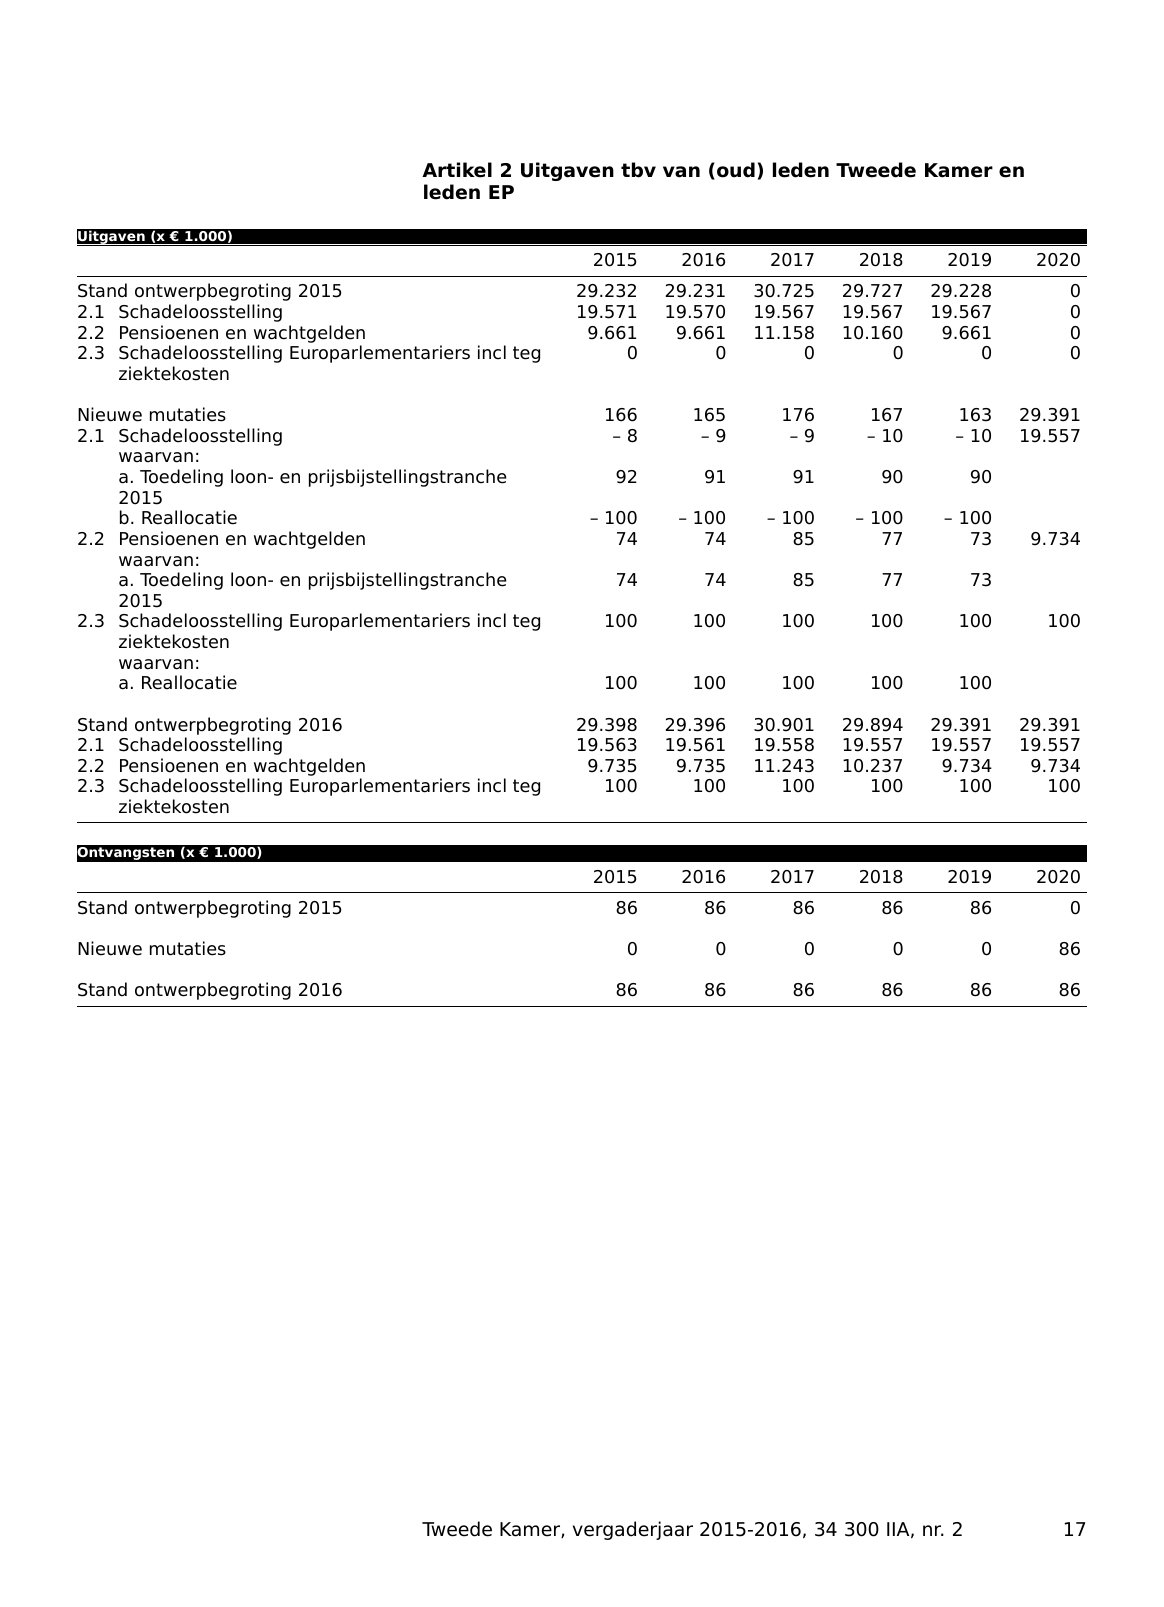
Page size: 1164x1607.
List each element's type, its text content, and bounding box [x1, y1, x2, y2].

table_cell 19.570 [644, 302, 732, 323]
table_cell 0 [998, 343, 1087, 384]
table_cell 165 [644, 405, 732, 426]
table_cell 86 [644, 980, 732, 1006]
table_cell 85 [732, 529, 821, 549]
table_cell 163 [909, 405, 998, 426]
table_cell [644, 446, 732, 467]
table_cell 19.567 [732, 302, 821, 323]
table_cell 0 [909, 939, 998, 959]
table_cell 9.661 [644, 323, 732, 343]
table_cell [77, 918, 112, 939]
table_cell 0 [732, 939, 821, 959]
table_cell 92 [555, 467, 644, 508]
table_cell 29.396 [644, 715, 732, 735]
table_cell [112, 918, 555, 939]
table_cell [909, 653, 998, 673]
table_cell Schadeloosstelling [112, 302, 555, 323]
table_cell 0 [909, 343, 998, 384]
table_cell 29.391 [998, 715, 1087, 735]
table_cell [998, 918, 1087, 939]
table_cell 11.243 [732, 756, 821, 776]
table_cell [644, 550, 732, 570]
table_cell [998, 467, 1087, 508]
table_cell 19.571 [555, 302, 644, 323]
table_cell Schadeloosstelling Europarlementariers incl teg ziektekosten [112, 776, 555, 822]
table_cell [555, 653, 644, 673]
table_cell 100 [909, 673, 998, 694]
table_cell 10.237 [821, 756, 909, 776]
table_cell [555, 960, 644, 980]
table_cell 74 [555, 570, 644, 611]
table_cell [555, 385, 644, 405]
table_cell Pensioenen en wachtgelden [112, 756, 555, 776]
table_cell [909, 550, 998, 570]
table_cell 19.557 [821, 735, 909, 756]
table_cell [732, 918, 821, 939]
table_cell 29.231 [644, 277, 732, 302]
table_cell Pensioenen en wachtgelden [112, 529, 555, 549]
table_cell Schadeloosstelling Europarlementariers incl teg ziektekosten [112, 611, 555, 653]
table_cell [644, 653, 732, 673]
table_cell – 100 [555, 508, 644, 529]
table_cell 19.567 [821, 302, 909, 323]
table_cell [821, 446, 909, 467]
table_cell 29.391 [909, 715, 998, 735]
table_cell 0 [821, 343, 909, 384]
table_cell 91 [732, 467, 821, 508]
table_cell – 9 [732, 426, 821, 446]
table_cell – 8 [555, 426, 644, 446]
table_cell 86 [555, 893, 644, 918]
table_cell [909, 694, 998, 714]
table_header Uitgaven (x € 1.000) [77, 229, 1087, 244]
table_cell [644, 960, 732, 980]
table_cell [77, 673, 112, 694]
table_cell b. Reallocatie [112, 508, 555, 529]
table_cell [909, 918, 998, 939]
table_cell 19.563 [555, 735, 644, 756]
table_cell – 100 [644, 508, 732, 529]
table_cell [732, 446, 821, 467]
table_cell a. Reallocatie [112, 673, 555, 694]
table_cell [112, 960, 555, 980]
table_cell 100 [821, 776, 909, 822]
table_cell Schadeloosstelling Europarlementariers incl teg ziektekosten [112, 343, 555, 384]
table_cell 85 [732, 570, 821, 611]
table_cell [909, 960, 998, 980]
table_cell 19.558 [732, 735, 821, 756]
table_cell 2.3 [77, 611, 112, 653]
table_cell [77, 246, 112, 276]
table_cell [821, 918, 909, 939]
subtitle Artikel 2 Uitgaven tbv van (oud) leden Tweede Kamer en leden EP [422, 160, 1087, 204]
table_cell 29.391 [998, 405, 1087, 426]
table_cell 86 [998, 980, 1087, 1006]
table_cell [998, 694, 1087, 714]
table_cell 30.725 [732, 277, 821, 302]
table_cell 11.158 [732, 323, 821, 343]
table_cell [77, 862, 112, 892]
table_cell 2020 [998, 862, 1087, 892]
table_cell 90 [909, 467, 998, 508]
table_cell 100 [555, 611, 644, 653]
table_cell 9.734 [998, 756, 1087, 776]
table_cell 9.735 [555, 756, 644, 776]
table_cell Schadeloosstelling [112, 735, 555, 756]
table_cell 100 [998, 776, 1087, 822]
table_cell waarvan: [112, 653, 555, 673]
table_cell Stand ontwerpbegroting 2015 [77, 893, 555, 918]
table_cell 0 [555, 939, 644, 959]
table_cell – 10 [909, 426, 998, 446]
table_cell 29.228 [909, 277, 998, 302]
table_cell Pensioenen en wachtgelden [112, 323, 555, 343]
table_cell waarvan: [112, 446, 555, 467]
table_cell [112, 694, 555, 714]
table_cell 86 [732, 980, 821, 1006]
table_cell 19.557 [998, 426, 1087, 446]
table_cell 176 [732, 405, 821, 426]
table_cell 86 [555, 980, 644, 1006]
table_cell 0 [998, 893, 1087, 918]
table_cell 2.1 [77, 735, 112, 756]
table_cell [732, 694, 821, 714]
table_cell [644, 694, 732, 714]
table_cell 9.661 [555, 323, 644, 343]
table_cell [998, 385, 1087, 405]
table_cell Nieuwe mutaties [77, 405, 555, 426]
table_cell 100 [909, 776, 998, 822]
table_cell 2015 [555, 246, 644, 276]
table_cell 73 [909, 570, 998, 611]
table_cell 86 [821, 980, 909, 1006]
table_cell 2016 [644, 246, 732, 276]
table_cell [821, 653, 909, 673]
table_cell [998, 673, 1087, 694]
table_cell 9.735 [644, 756, 732, 776]
table_cell [77, 570, 112, 611]
table_cell 0 [821, 939, 909, 959]
table_cell 9.661 [909, 323, 998, 343]
table_cell 74 [555, 529, 644, 549]
table_cell [732, 385, 821, 405]
table_cell 19.557 [998, 735, 1087, 756]
table_cell [909, 385, 998, 405]
table_cell 91 [644, 467, 732, 508]
table_cell 30.901 [732, 715, 821, 735]
table_cell 0 [998, 323, 1087, 343]
table_cell 2.2 [77, 529, 112, 549]
table_cell 166 [555, 405, 644, 426]
table_cell [112, 246, 555, 276]
table_cell – 100 [732, 508, 821, 529]
table_cell 19.557 [909, 735, 998, 756]
table_cell [821, 960, 909, 980]
table_cell 100 [555, 776, 644, 822]
table_cell 86 [909, 893, 998, 918]
table_cell 29.232 [555, 277, 644, 302]
table_cell 100 [555, 673, 644, 694]
table_cell [998, 960, 1087, 980]
table_cell 2019 [909, 862, 998, 892]
table_cell [555, 694, 644, 714]
table_cell 86 [644, 893, 732, 918]
table_cell [77, 960, 112, 980]
table_cell 77 [821, 570, 909, 611]
table_cell [77, 385, 112, 405]
table_header Ontvangsten (x € 1.000) [77, 845, 1087, 861]
table_cell 2.1 [77, 426, 112, 446]
table_cell – 9 [644, 426, 732, 446]
table_cell – 100 [909, 508, 998, 529]
table_cell a. Toedeling loon- en prijsbijstellingstranche 2015 [112, 467, 555, 508]
table_cell [112, 862, 555, 892]
table_cell 2018 [821, 862, 909, 892]
table_cell [732, 653, 821, 673]
table_cell Stand ontwerpbegroting 2016 [77, 980, 555, 1006]
table_cell 86 [998, 939, 1087, 959]
table_cell 100 [644, 673, 732, 694]
table_cell [821, 385, 909, 405]
table_cell 73 [909, 529, 998, 549]
table_cell 2015 [555, 862, 644, 892]
table_cell – 100 [821, 508, 909, 529]
table_cell [821, 694, 909, 714]
table_cell [555, 918, 644, 939]
table_cell 2.2 [77, 756, 112, 776]
table_cell [555, 446, 644, 467]
table_cell a. Toedeling loon- en prijsbijstellingstranche 2015 [112, 570, 555, 611]
table_cell [77, 550, 112, 570]
table_cell 100 [732, 673, 821, 694]
table_cell [77, 446, 112, 467]
table_cell 77 [821, 529, 909, 549]
table_cell 2.2 [77, 323, 112, 343]
table_cell Stand ontwerpbegroting 2015 [77, 277, 555, 302]
table_cell 100 [909, 611, 998, 653]
table_cell 0 [644, 939, 732, 959]
table_cell 2020 [998, 246, 1087, 276]
table_cell 9.734 [998, 529, 1087, 549]
table_cell [998, 570, 1087, 611]
table_cell 86 [909, 980, 998, 1006]
table_cell 100 [644, 776, 732, 822]
table_cell [77, 467, 112, 508]
table_cell 74 [644, 529, 732, 549]
table_cell [998, 446, 1087, 467]
table_cell 100 [821, 673, 909, 694]
table_cell 100 [644, 611, 732, 653]
table_cell 100 [732, 611, 821, 653]
table_cell [77, 653, 112, 673]
table_cell 2017 [732, 862, 821, 892]
table_cell [998, 508, 1087, 529]
table_cell 100 [732, 776, 821, 822]
table_cell [77, 508, 112, 529]
table_cell 0 [644, 343, 732, 384]
table_cell 0 [732, 343, 821, 384]
table_cell 2.1 [77, 302, 112, 323]
table_cell Stand ontwerpbegroting 2016 [77, 715, 555, 735]
table_cell [555, 550, 644, 570]
table_cell 90 [821, 467, 909, 508]
table_cell [732, 550, 821, 570]
table_cell [732, 960, 821, 980]
table_cell 167 [821, 405, 909, 426]
table_cell 0 [555, 343, 644, 384]
table_cell 19.567 [909, 302, 998, 323]
table_cell 2018 [821, 246, 909, 276]
table_cell 19.561 [644, 735, 732, 756]
table_cell – 10 [821, 426, 909, 446]
table_cell 29.398 [555, 715, 644, 735]
table_cell [77, 694, 112, 714]
table_cell [644, 385, 732, 405]
table_cell 2016 [644, 862, 732, 892]
table_cell 10.160 [821, 323, 909, 343]
table_cell Schadeloosstelling [112, 426, 555, 446]
table_cell 2019 [909, 246, 998, 276]
table_cell 9.734 [909, 756, 998, 776]
table_cell [998, 550, 1087, 570]
table_cell [998, 653, 1087, 673]
table_cell 86 [821, 893, 909, 918]
table_cell [644, 918, 732, 939]
table_cell [112, 385, 555, 405]
table_cell 29.727 [821, 277, 909, 302]
table_cell 2.3 [77, 343, 112, 384]
table_cell 2017 [732, 246, 821, 276]
table_cell 29.894 [821, 715, 909, 735]
table_cell 0 [998, 277, 1087, 302]
table_cell 100 [998, 611, 1087, 653]
table_cell [909, 446, 998, 467]
table_cell 0 [998, 302, 1087, 323]
table_cell 74 [644, 570, 732, 611]
table_cell 86 [732, 893, 821, 918]
table_cell 2.3 [77, 776, 112, 822]
table_cell waarvan: [112, 550, 555, 570]
table_cell 100 [821, 611, 909, 653]
table_cell [821, 550, 909, 570]
table_cell Nieuwe mutaties [77, 939, 555, 959]
